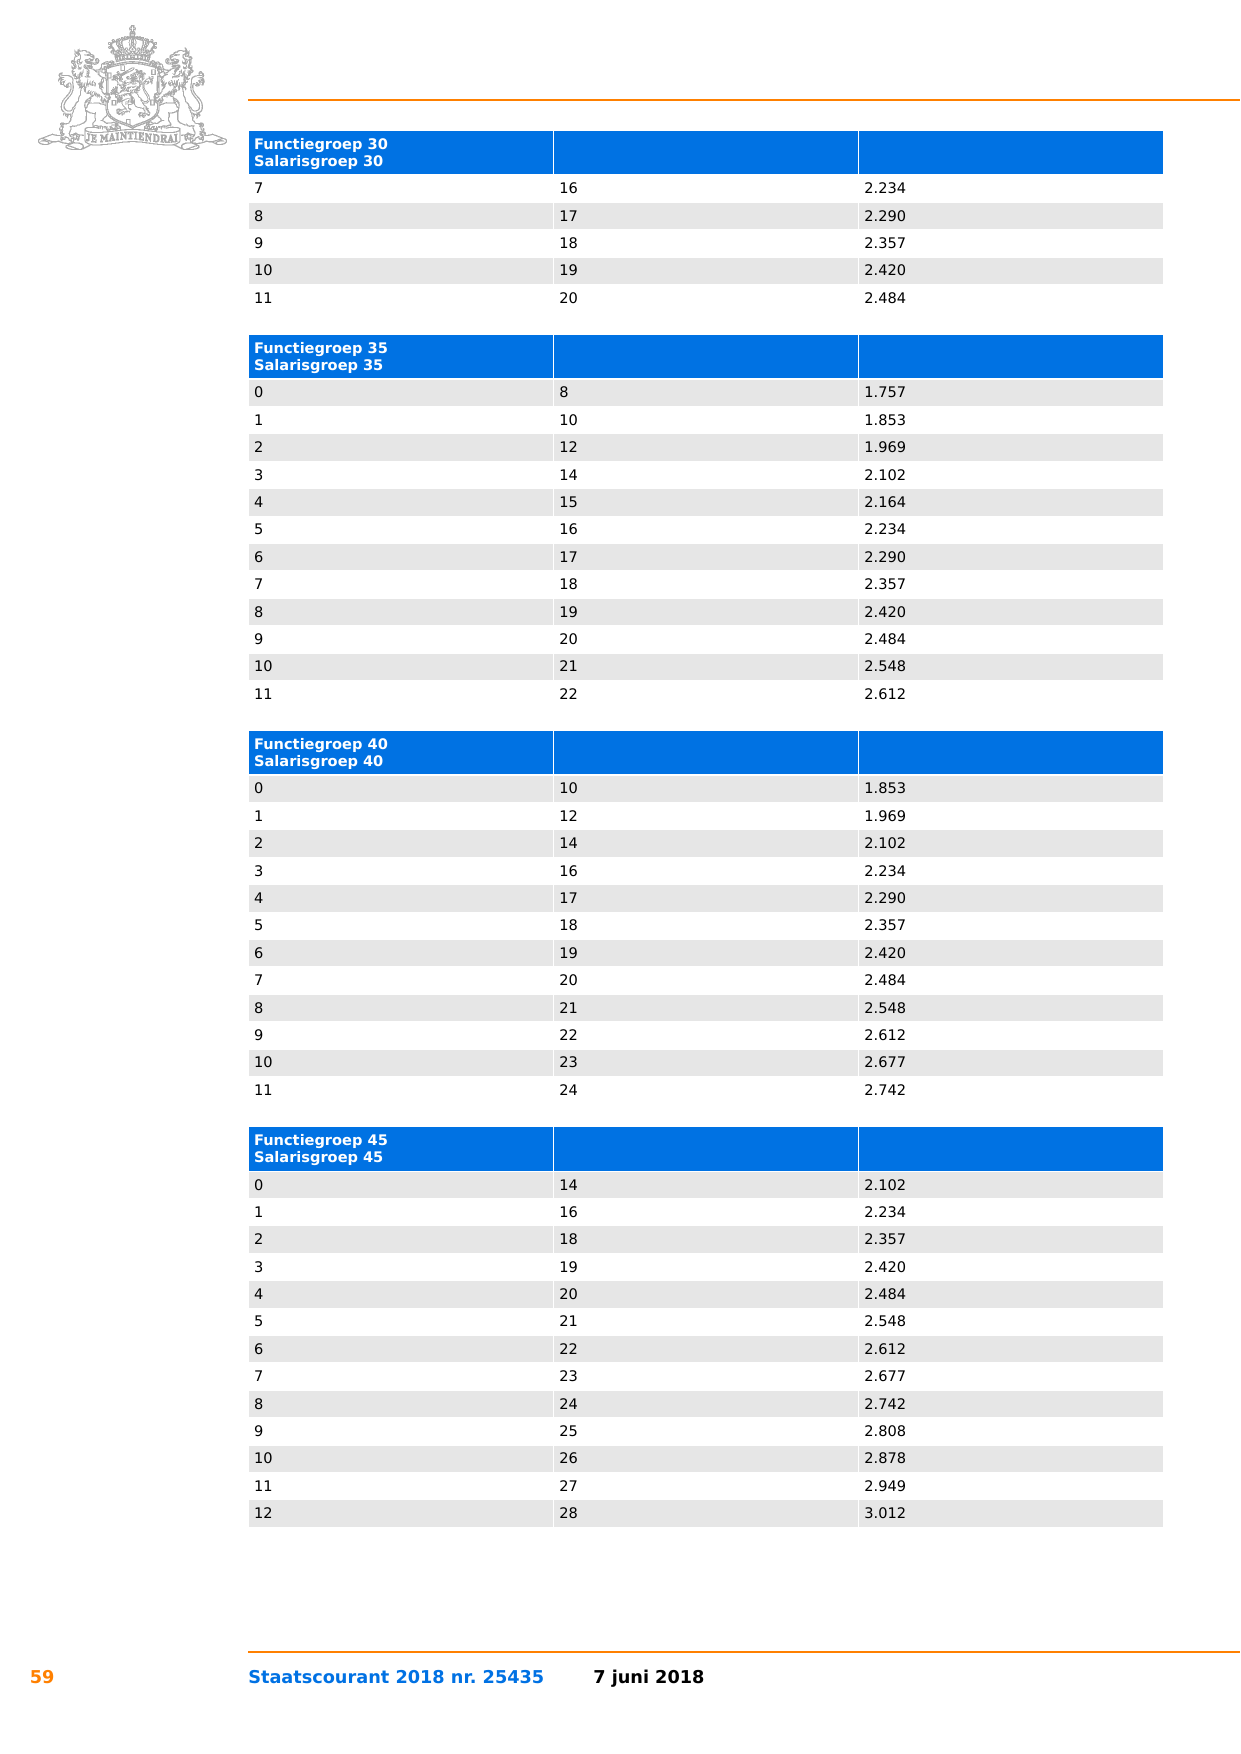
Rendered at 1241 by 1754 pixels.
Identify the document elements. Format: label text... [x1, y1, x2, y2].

table_cell 2.420 [859, 940, 1163, 966]
table_cell 24 [554, 1391, 858, 1417]
table_header Functiegroep 30 Salarisgroep 30 [249, 131, 553, 174]
table_header [859, 1127, 1163, 1171]
table_cell 1.969 [859, 434, 1163, 461]
table_cell 18 [554, 1226, 858, 1253]
table_cell 20 [554, 626, 858, 652]
table_cell 2.234 [859, 858, 1163, 884]
table_cell 12 [554, 434, 858, 461]
table_cell 4 [249, 489, 553, 516]
picture [38, 25, 227, 150]
table_cell 1.969 [859, 803, 1163, 829]
table_cell 8 [249, 995, 553, 1021]
table_cell 23 [554, 1050, 858, 1076]
table_cell 3 [249, 462, 553, 488]
table_cell 2.420 [859, 1254, 1163, 1280]
table_cell 2.484 [859, 285, 1163, 311]
table_header Functiegroep 45 Salarisgroep 45 [249, 1127, 553, 1171]
table_cell 1.757 [859, 380, 1163, 406]
table_header [859, 335, 1163, 378]
table_cell 16 [554, 858, 858, 884]
table_header [554, 131, 858, 174]
table_cell 11 [249, 681, 553, 707]
table_cell 8 [249, 203, 553, 229]
table_cell 16 [554, 175, 858, 202]
table_cell 6 [249, 1336, 553, 1362]
table_cell 2.357 [859, 230, 1163, 256]
table_cell 22 [554, 681, 858, 707]
table_cell 18 [554, 571, 858, 598]
table_cell 7 [249, 571, 553, 598]
table_cell 22 [554, 1336, 858, 1362]
table_cell 2.742 [859, 1077, 1163, 1103]
table_cell 9 [249, 1022, 553, 1048]
table_cell 25 [554, 1418, 858, 1444]
table_cell 2.234 [859, 175, 1163, 202]
table_cell 5 [249, 1309, 553, 1335]
table_cell 24 [554, 1077, 858, 1103]
table_cell 16 [554, 517, 858, 543]
table_cell 20 [554, 968, 858, 994]
table_cell 1.853 [859, 407, 1163, 433]
table_cell 5 [249, 517, 553, 543]
table_cell 28 [554, 1500, 858, 1527]
table_cell 2.612 [859, 1336, 1163, 1362]
table_cell 2.548 [859, 654, 1163, 680]
table_cell 1 [249, 407, 553, 433]
table_cell 11 [249, 1077, 553, 1103]
table_cell 2.548 [859, 1309, 1163, 1335]
table_cell 17 [554, 203, 858, 229]
table_cell 21 [554, 995, 858, 1021]
table_cell 10 [249, 1050, 553, 1076]
table_cell 10 [249, 258, 553, 284]
table_cell 10 [554, 776, 858, 802]
table_cell 12 [554, 803, 858, 829]
table_cell 2.102 [859, 830, 1163, 857]
table_cell 2.612 [859, 681, 1163, 707]
table_cell 16 [554, 1199, 858, 1225]
table_cell 2.357 [859, 1226, 1163, 1253]
table_cell 2.484 [859, 626, 1163, 652]
table_cell 19 [554, 258, 858, 284]
table_cell 21 [554, 1309, 858, 1335]
table_cell 14 [554, 830, 858, 857]
table_cell 2.742 [859, 1391, 1163, 1417]
table_cell 10 [249, 654, 553, 680]
table_cell 8 [249, 1391, 553, 1417]
table_cell 2.102 [859, 1172, 1163, 1198]
table_cell 2 [249, 434, 553, 461]
table_cell 18 [554, 230, 858, 256]
table_cell 14 [554, 462, 858, 488]
table_cell 2.548 [859, 995, 1163, 1021]
table_header Functiegroep 40 Salarisgroep 40 [249, 731, 553, 774]
table_header Functiegroep 35 Salarisgroep 35 [249, 335, 553, 378]
table_cell 3 [249, 858, 553, 884]
table_cell 0 [249, 776, 553, 802]
table_cell 1.853 [859, 776, 1163, 802]
table_cell 3.012 [859, 1500, 1163, 1527]
table_cell 2.357 [859, 571, 1163, 598]
table_cell 15 [554, 489, 858, 516]
table_cell 1 [249, 1199, 553, 1225]
table_cell 2.420 [859, 599, 1163, 625]
table_cell 6 [249, 544, 553, 570]
table_cell 6 [249, 940, 553, 966]
table_cell 26 [554, 1446, 858, 1472]
table_cell 2.677 [859, 1050, 1163, 1076]
table_cell 2.290 [859, 544, 1163, 570]
table_cell 4 [249, 885, 553, 912]
table_cell 2.164 [859, 489, 1163, 516]
table_cell 2.677 [859, 1364, 1163, 1390]
table_cell 17 [554, 885, 858, 912]
table_cell 18 [554, 913, 858, 939]
table_cell 2 [249, 1226, 553, 1253]
table_cell 0 [249, 380, 553, 406]
table_cell 7 [249, 175, 553, 202]
table_header [859, 731, 1163, 774]
table_cell 1 [249, 803, 553, 829]
table_cell 8 [554, 380, 858, 406]
table_cell 2.612 [859, 1022, 1163, 1048]
table_cell 4 [249, 1281, 553, 1308]
table_cell 2.234 [859, 1199, 1163, 1225]
table_cell 10 [554, 407, 858, 433]
table_cell 0 [249, 1172, 553, 1198]
table_cell 2.878 [859, 1446, 1163, 1472]
table_cell 3 [249, 1254, 553, 1280]
table_cell 5 [249, 913, 553, 939]
table_cell 27 [554, 1473, 858, 1499]
table_cell 12 [249, 1500, 553, 1527]
table_cell 7 [249, 968, 553, 994]
table_cell 2.484 [859, 968, 1163, 994]
table_cell 11 [249, 285, 553, 311]
table_cell 11 [249, 1473, 553, 1499]
table_cell 10 [249, 1446, 553, 1472]
table_cell 2.290 [859, 885, 1163, 912]
table_header [554, 731, 858, 774]
table_cell 8 [249, 599, 553, 625]
table_cell 2.102 [859, 462, 1163, 488]
table_cell 20 [554, 285, 858, 311]
table_cell 2 [249, 830, 553, 857]
table_header [859, 131, 1163, 174]
table_cell 19 [554, 940, 858, 966]
table_cell 20 [554, 1281, 858, 1308]
table_cell 21 [554, 654, 858, 680]
table_cell 2.234 [859, 517, 1163, 543]
table_cell 7 [249, 1364, 553, 1390]
table_cell 9 [249, 1418, 553, 1444]
table_cell 19 [554, 1254, 858, 1280]
table_cell 2.808 [859, 1418, 1163, 1444]
table_header [554, 335, 858, 378]
table_cell 2.484 [859, 1281, 1163, 1308]
table_cell 23 [554, 1364, 858, 1390]
table_cell 2.949 [859, 1473, 1163, 1499]
table_cell 14 [554, 1172, 858, 1198]
table_cell 9 [249, 230, 553, 256]
table_cell 2.420 [859, 258, 1163, 284]
table_cell 19 [554, 599, 858, 625]
table_cell 9 [249, 626, 553, 652]
table_header [554, 1127, 858, 1171]
table_cell 17 [554, 544, 858, 570]
table_cell 2.357 [859, 913, 1163, 939]
table_cell 22 [554, 1022, 858, 1048]
table_cell 2.290 [859, 203, 1163, 229]
